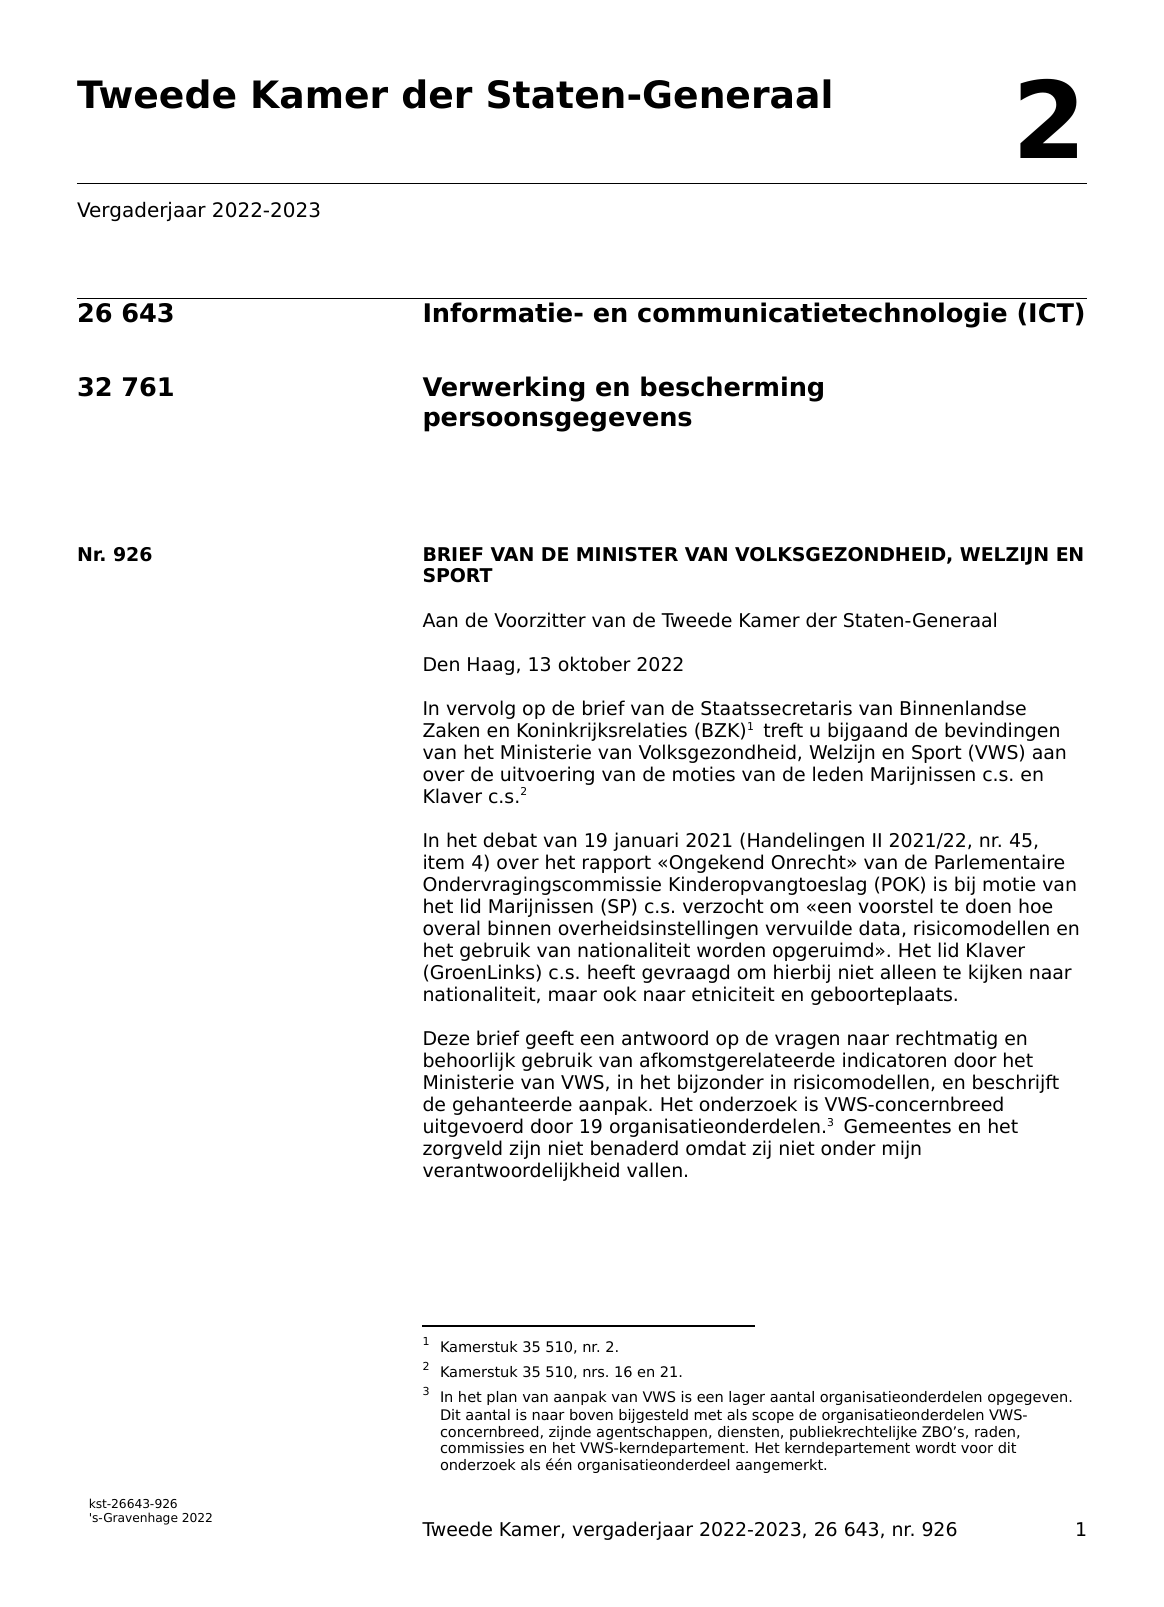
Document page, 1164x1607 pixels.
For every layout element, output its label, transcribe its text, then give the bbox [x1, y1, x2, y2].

text In het debat van 19 januari 2021 (Handelingen II 2021/22, nr. 45, item 4) over het rapport «Ongekend Onrecht» van de Parlementaire Ondervragingscommissie Kinderopvangtoeslag (POK) is bij motie van het lid Marijnissen (SP) c.s. verzocht om «een voorstel te doen hoe overal binnen overheidsinstellingen vervuilde data, risicomodellen en het gebruik van nationaliteit worden opgeruimd». Het lid Klaver (GroenLinks) c.s. heeft gevraagd om hierbij niet alleen te kijken naar nationaliteit, maar ook naar etniciteit en geboorteplaats. [422, 830, 1087, 1006]
table_header Tweede Kamer der Staten-Generaal [77, 59, 886, 183]
subtitle 32 761 Verwerking en bescherming persoonsgegevens [77, 373, 1087, 432]
text 's-Gravenhage 2022 [88, 1511, 323, 1525]
table_cell Vergaderjaar 2022-2023 [77, 184, 1087, 298]
text Deze brief geeft een antwoord op de vragen naar rechtmatig en behoorlijk gebruik van afkomstgerelateerde indicatoren door het Ministerie van VWS, in het bijzonder in risicomodellen, en beschrijft de gehanteerde aanpak. Het onderzoek is VWS-concernbreed uitgevoerd door 19 organisatieonderdelen. Gemeentes en het zorgveld zijn niet benaderd omdat zij niet onder mijn verantwoordelijkheid vallen. [422, 1028, 1087, 1182]
subtitle Nr. 926 BRIEF VAN DE MINISTER VAN VOLKSGEZONDHEID, WELZIJN EN SPORT [77, 543, 1087, 587]
text Aan de Voorzitter van de Tweede Kamer der Staten-Generaal [422, 609, 1087, 632]
text In vervolg op de brief van de Staatssecretaris van Binnenlandse Zaken en Koninkrijksrelaties (BZK) treft u bijgaand de bevindingen van het Ministerie van Volksgezondheid, Welzijn en Sport (VWS) aan over de uitvoering van de moties van de leden Marijnissen c.s. en Klaver c.s. [422, 698, 1087, 808]
text Kamerstuk 35 510, nr. 2. [422, 1335, 1087, 1357]
text Kamerstuk 35 510, nrs. 16 en 21. [422, 1360, 1087, 1382]
subtitle 26 643 Informatie- en communicatietechnologie (ICT) [77, 299, 1087, 329]
table_header 2 [886, 59, 1087, 183]
text Den Haag, 13 oktober 2022 [422, 654, 1087, 676]
text In het plan van aanpak van VWS is een lager aantal organisatieonderdelen opgegeven. Dit aantal is naar boven bijgesteld met als scope de organisatieonderdelen VWS-concernbreed, zijnde agentschappen, diensten, publiekrechtelijke ZBO’s, raden, commissies en het VWS-kerndepartement. Het kerndepartement wordt voor dit onderzoek als één organisatieonderdeel aangemerkt. [422, 1385, 1087, 1474]
text kst-26643-926 [88, 1497, 323, 1511]
